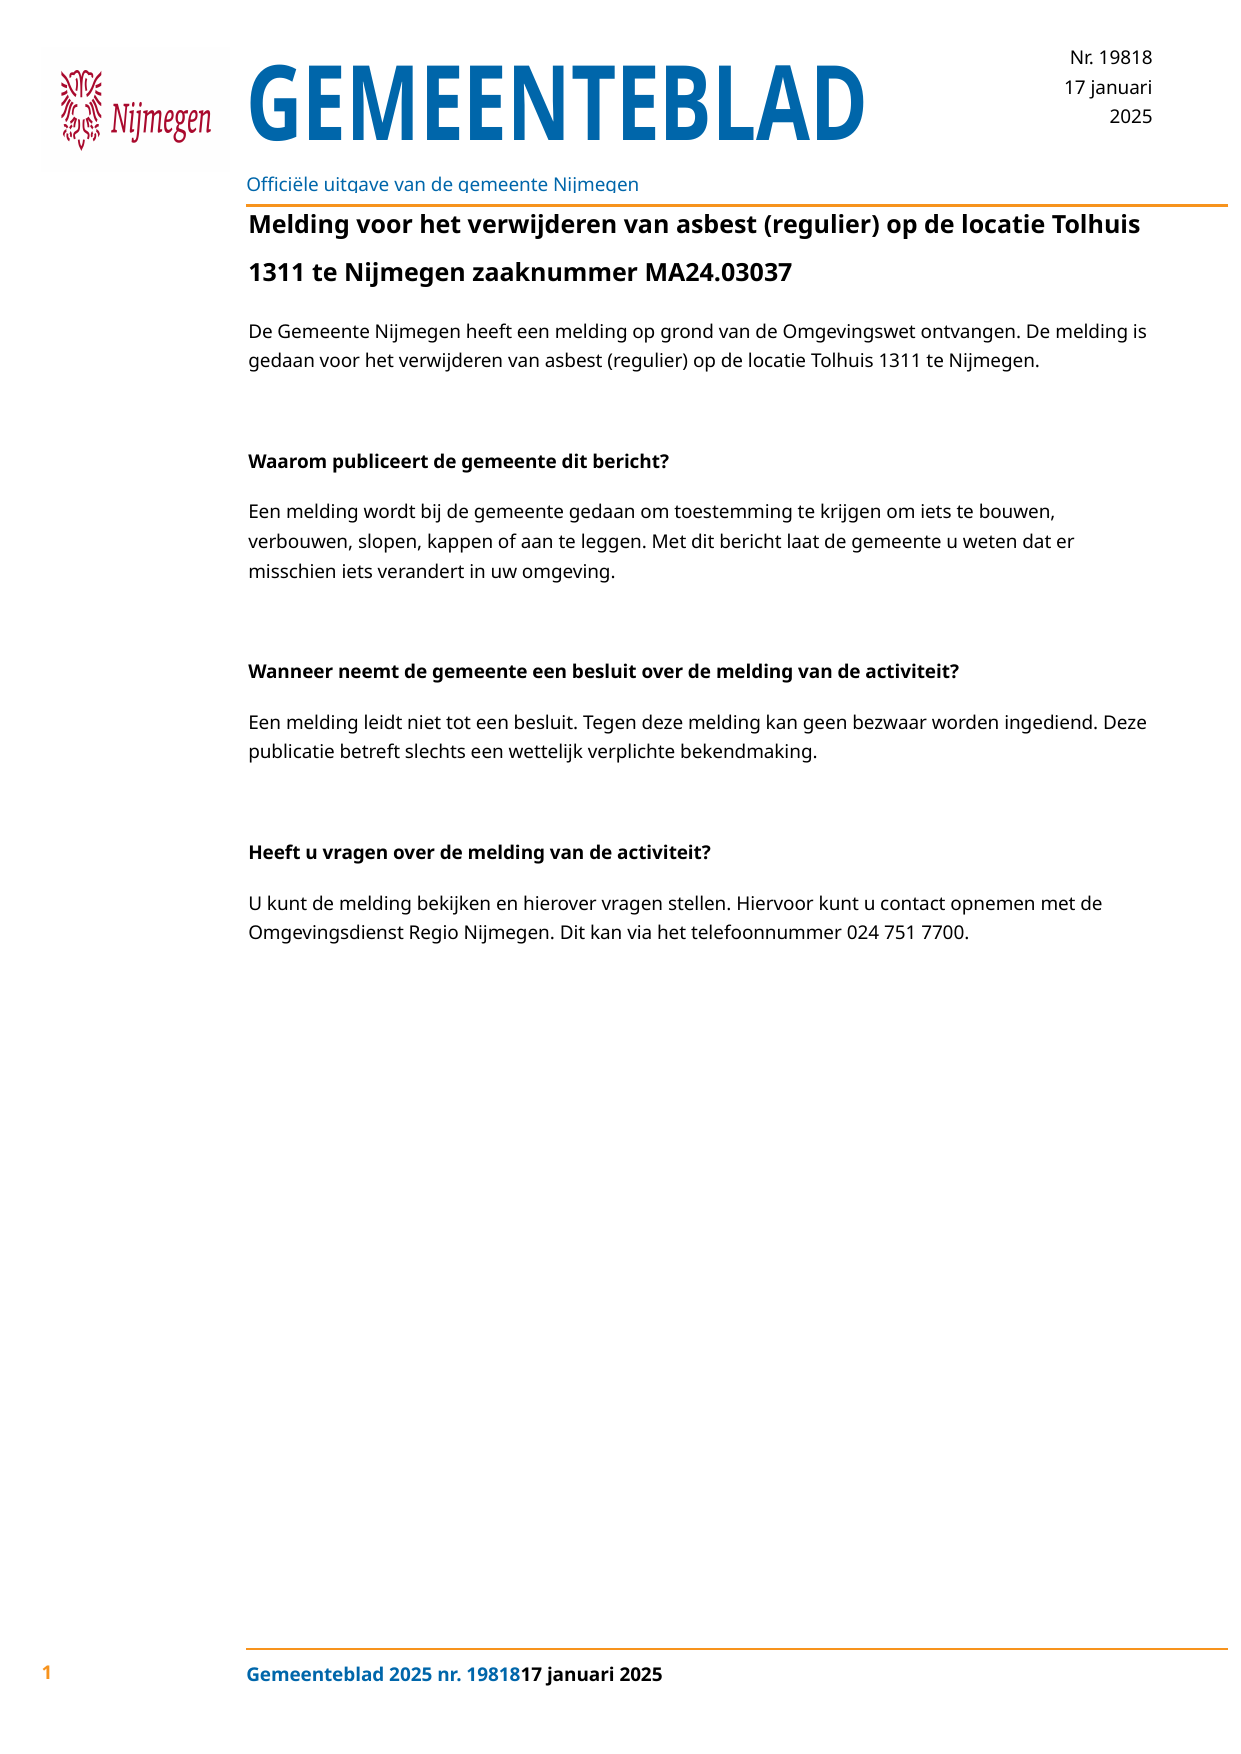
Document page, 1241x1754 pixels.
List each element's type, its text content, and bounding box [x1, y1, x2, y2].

text De Gemeente Nijmegen heeft een melding op grond van de Omgevingswet ontvangen. De melding is gedaan voor het verwijderen van asbest (regulier) op de locatie Tolhuis 1311 te Nijmegen. [248, 318, 1152, 373]
text Waarom publiceert de gemeente dit bericht? [248, 448, 1152, 474]
text Heeft u vragen over de melding van de activiteit? [248, 839, 1152, 865]
text U kunt de melding bekijken en hierover vragen stellen. Hiervoor kunt u contact opnemen met de Omgevingsdienst Regio Nijmegen. Dit kan via het telefoonnummer 024 751 7700. [248, 890, 1152, 945]
text Een melding wordt bij de gemeente gedaan om toestemming te krijgen om iets te bouwen, verbouwen, slopen, kappen of aan te leggen. Met dit bericht laat de gemeente u weten dat er misschien iets verandert in uw omgeving. [248, 499, 1152, 584]
text Melding voor het verwijderen van asbest (regulier) op de locatie Tolhuis 1311 te Nijmegen zaaknummer MA24.03037 [248, 207, 1152, 288]
picture [41, 47, 231, 172]
text Wanneer neemt de gemeente een besluit over de melding van de activiteit? [248, 659, 1152, 684]
text Een melding leidt niet tot een besluit. Tegen deze melding kan geen bezwaar worden ingediend. Deze publicatie betreft slechts een wettelijk verplichte bekendmaking. [248, 709, 1152, 764]
